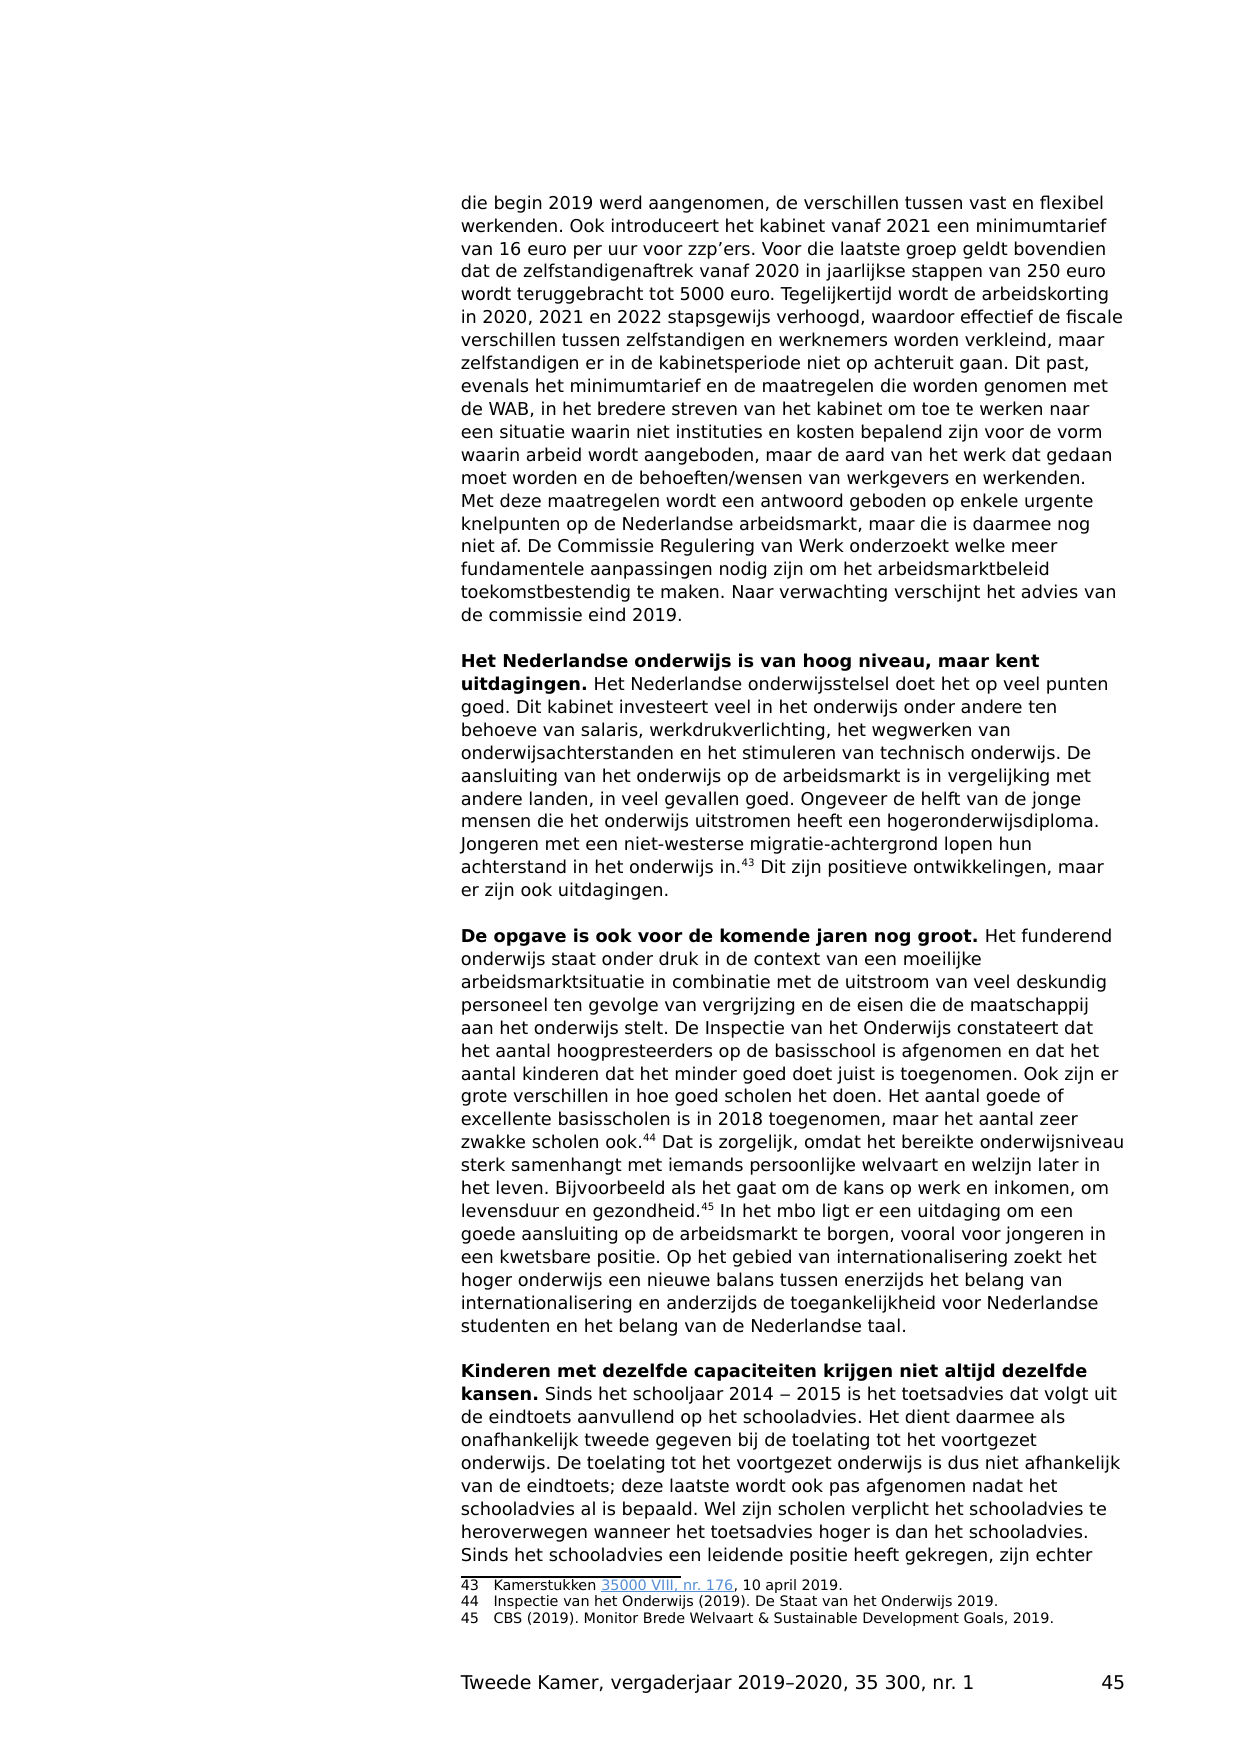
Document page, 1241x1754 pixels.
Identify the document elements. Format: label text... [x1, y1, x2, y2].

text De opgave is ook voor de komende jaren nog groot. Het funderend onderwijs staat onder druk in de context van een moeilijke arbeidsmarktsituatie in combinatie met de uitstroom van veel deskundig personeel ten gevolge van vergrijzing en de eisen die de maatschappij aan het onderwijs stelt. De Inspectie van het Onderwijs constateert dat het aantal hoogpresteerders op de basisschool is afgenomen en dat het aantal kinderen dat het minder goed doet juist is toegenomen. Ook zijn er grote verschillen in hoe goed scholen het doen. Het aantal goede of excellente basisscholen is in 2018 toegenomen, maar het aantal zeer zwakke scholen ook. Dat is zorgelijk, omdat het bereikte onderwijsniveau sterk samenhangt met iemands persoonlijke welvaart en welzijn later in het leven. Bijvoorbeeld als het gaat om de kans op werk en inkomen, om levensduur en gezondheid. In het mbo ligt er een uitdaging om een goede aansluiting op de arbeidsmarkt te borgen, vooral voor jongeren in een kwetsbare positie. Op het gebied van internationalisering zoekt het hoger onderwijs een nieuwe balans tussen enerzijds het belang van internationalisering en anderzijds de toegankelijkheid voor Nederlandse studenten en het belang van de Nederlandse taal. [461, 924, 1125, 1337]
text die begin 2019 werd aangenomen, de verschillen tussen vast en flexibel werkenden. Ook introduceert het kabinet vanaf 2021 een minimumtarief van 16 euro per uur voor zzp’ers. Voor die laatste groep geldt bovendien dat de zelfstandigenaftrek vanaf 2020 in jaarlijkse stappen van 250 euro wordt teruggebracht tot 5000 euro. Tegelijkertijd wordt de arbeidskorting in 2020, 2021 en 2022 stapsgewijs verhoogd, waardoor effectief de fiscale verschillen tussen zelfstandigen en werknemers worden verkleind, maar zelfstandigen er in de kabinetsperiode niet op achteruit gaan. Dit past, evenals het minimumtarief en de maatregelen die worden genomen met de WAB, in het bredere streven van het kabinet om toe te werken naar een situatie waarin niet instituties en kosten bepalend zijn voor de vorm waarin arbeid wordt aangeboden, maar de aard van het werk dat gedaan moet worden en de behoeften/wensen van werkgevers en werkenden. Met deze maatregelen wordt een antwoord geboden op enkele urgente knelpunten op de Nederlandse arbeidsmarkt, maar die is daarmee nog niet af. De Commissie Regulering van Werk onderzoekt welke meer fundamentele aanpassingen nodig zijn om het arbeidsmarktbeleid toekomstbestendig te maken. Naar verwachting verschijnt het advies van de commissie eind 2019. [461, 191, 1125, 626]
text Het Nederlandse onderwijs is van hoog niveau, maar kent uitdagingen. Het Nederlandse onderwijsstelsel doet het op veel punten goed. Dit kabinet investeert veel in het onderwijs onder andere ten behoeve van salaris, werkdrukverlichting, het wegwerken van onderwijsachterstanden en het stimuleren van technisch onderwijs. De aansluiting van het onderwijs op de arbeidsmarkt is in vergelijking met andere landen, in veel gevallen goed. Ongeveer de helft van de jonge mensen die het onderwijs uitstromen heeft een hogeronderwijsdiploma. Jongeren met een niet-westerse migratie-achtergrond lopen hun achterstand in het onderwijs in. Dit zijn positieve ontwikkelingen, maar er zijn ook uitdagingen. [461, 649, 1125, 901]
text __CBS (2019). Monitor Brede Welvaart & Sustainable Development Goals, 2019. [461, 1610, 1125, 1627]
text __Inspectie van het Onderwijs (2019). De Staat van het Onderwijs 2019. [461, 1593, 1125, 1610]
text Kinderen met dezelfde capaciteiten krijgen niet altijd dezelfde kansen. Sinds het schooljaar 2014 ‒ 2015 is het toetsadvies dat volgt uit de eindtoets aanvullend op het schooladvies. Het dient daarmee als onafhankelijk tweede gegeven bij de toelating tot het voortgezet onderwijs. De toelating tot het voortgezet onderwijs is dus niet afhankelijk van de eindtoets; deze laatste wordt ook pas afgenomen nadat het schooladvies al is bepaald. Wel zijn scholen verplicht het schooladvies te heroverwegen wanneer het toetsadvies hoger is dan het schooladvies. Sinds het schooladvies een leidende positie heeft gekregen, zijn echter [461, 1359, 1125, 1566]
text __Kamerstukken 35000 VIII, nr. 176, 10 april 2019. [461, 1577, 1125, 1593]
